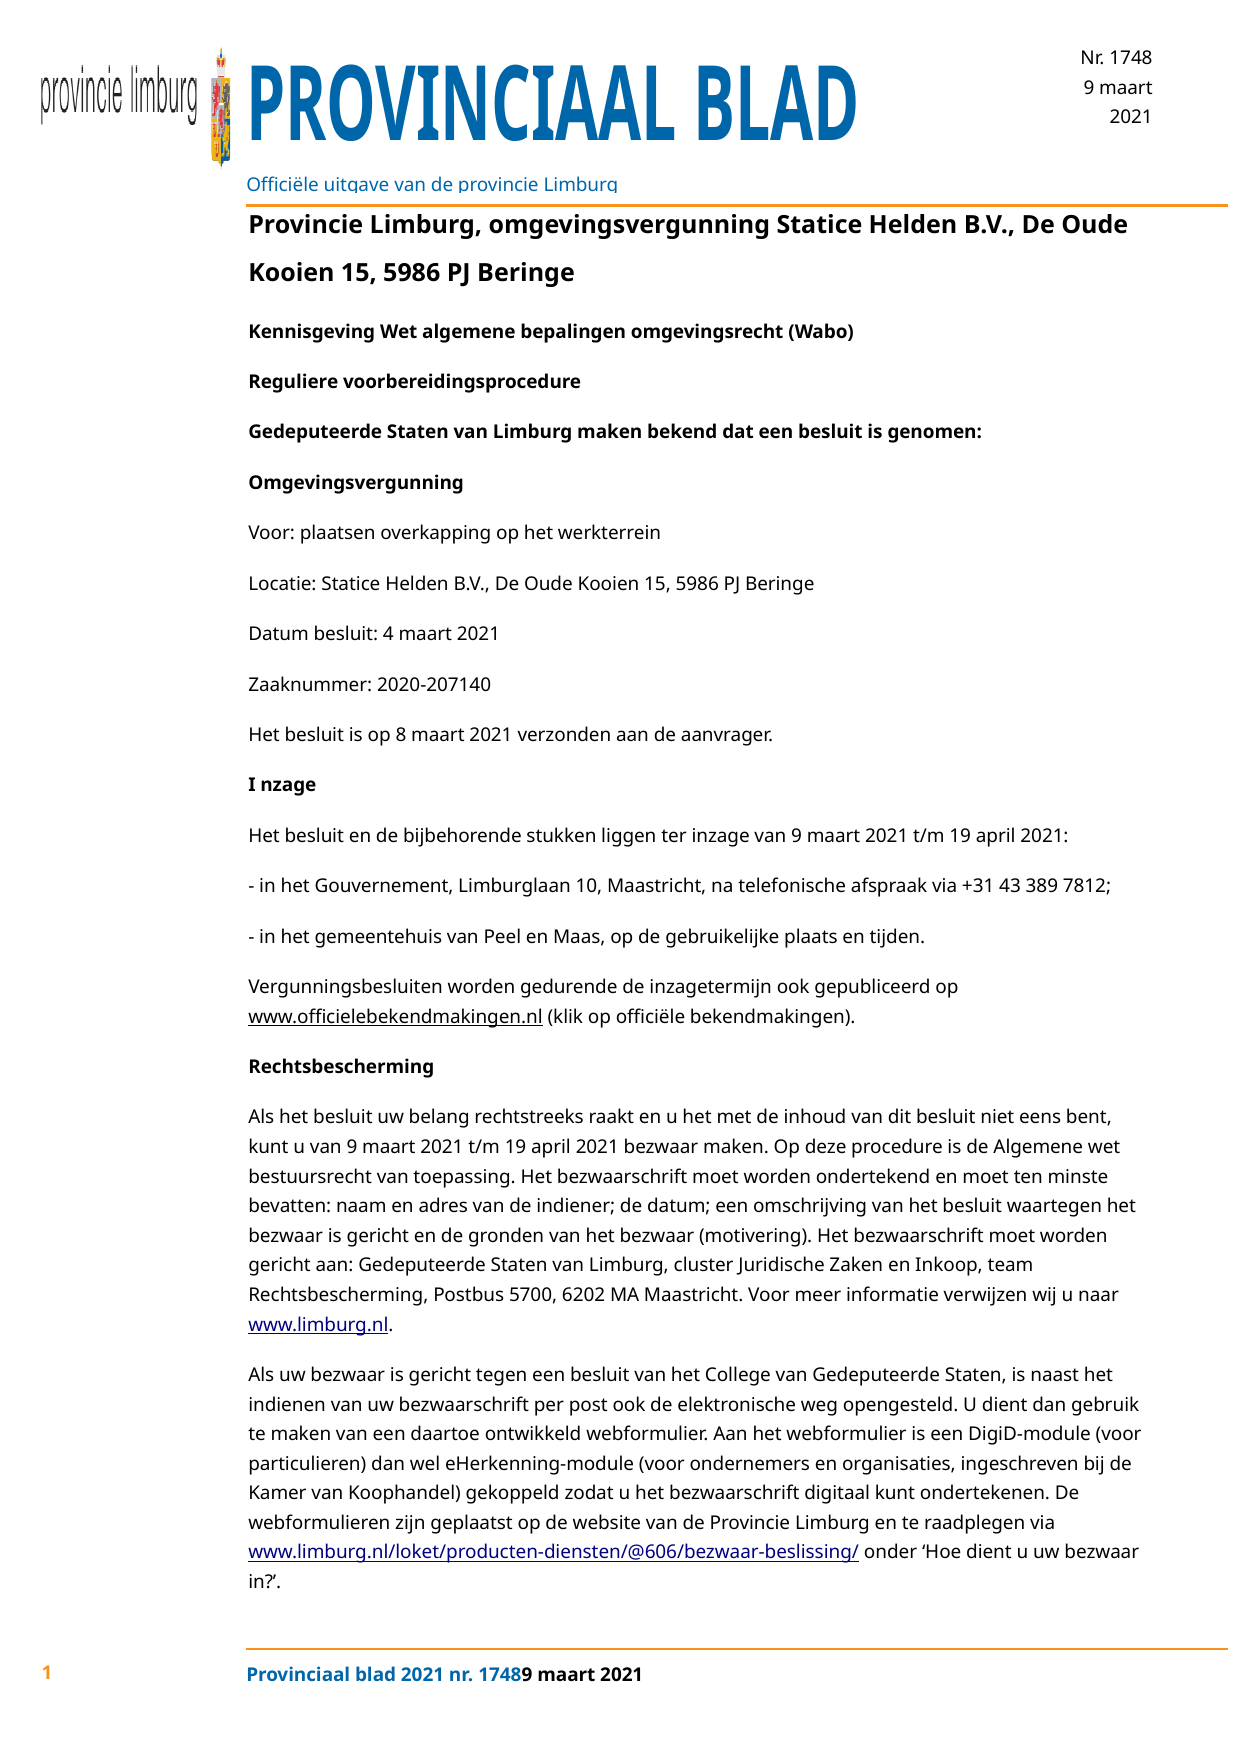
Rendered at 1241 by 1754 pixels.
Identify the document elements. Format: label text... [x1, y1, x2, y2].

text Reguliere voorbereidingsprocedure [248, 368, 1152, 394]
text Gedeputeerde Staten van Limburg maken bekend dat een besluit is genomen: [248, 419, 1152, 444]
text Voor: plaatsen overkapping op het werkterrein [248, 519, 1152, 545]
picture [41, 47, 231, 172]
text Kennisgeving Wet algemene bepalingen omgevingsrecht (Wabo) [248, 318, 1152, 344]
text I nzage [248, 772, 1152, 797]
text Vergunningsbesluiten worden gedurende de inzagetermijn ook gepubliceerd op www.officielebekendmakingen.nl (klik op officiële bekendmakingen). [248, 973, 1152, 1029]
text Het besluit is op 8 maart 2021 verzonden aan de aanvrager. [248, 721, 1152, 747]
text - in het Gouvernement, Limburglaan 10, Maastricht, na telefonische afspraak via +31 43 389 7812; [248, 872, 1152, 898]
text Omgevingsvergunning [248, 469, 1152, 495]
text Het besluit en de bijbehorende stukken liggen ter inzage van 9 maart 2021 t/m 19 april 2021: [248, 822, 1152, 848]
text Locatie: Statice Helden B.V., De Oude Kooien 15, 5986 PJ Beringe [248, 570, 1152, 596]
text Provincie Limburg, omgevingsvergunning Statice Helden B.V., De Oude Kooien 15, 5986 PJ Beringe [248, 207, 1152, 288]
text - in het gemeentehuis van Peel en Maas, op de gebruikelijke plaats en tijden. [248, 923, 1152, 949]
text Rechtsbescherming [248, 1053, 1152, 1079]
text Zaaknummer: 2020-207140 [248, 671, 1152, 697]
text Datum besluit: 4 maart 2021 [248, 620, 1152, 646]
text Als het besluit uw belang rechtstreeks raakt en u het met de inhoud van dit besluit niet eens bent, kunt u van 9 maart 2021 t/m 19 april 2021 bezwaar maken. Op deze procedure is de Algemene wet bestuursrecht van toepassing. Het bezwaarschrift moet worden ondertekend en moet ten minste bevatten: naam en adres van de indiener; de datum; een omschrijving van het besluit waartegen het bezwaar is gericht en de gronden van het bezwaar (motivering). Het bezwaarschrift moet worden gericht aan: Gedeputeerde Staten van Limburg, cluster Juridische Zaken en Inkoop, team Rechtsbescherming, Postbus 5700, 6202 MA Maastricht. Voor meer informatie verwijzen wij u naar www.limburg.nl. [248, 1104, 1152, 1337]
text Als uw bezwaar is gericht tegen een besluit van het College van Gedeputeerde Staten, is naast het indienen van uw bezwaarschrift per post ook de elektronische weg opengesteld. U dient dan gebruik te maken van een daartoe ontwikkeld webformulier. Aan het webformulier is een DigiD-module (voor particulieren) dan wel eHerkenning-module (voor ondernemers en organisaties, ingeschreven bij de Kamer van Koophandel) gekoppeld zodat u het bezwaarschrift digitaal kunt ondertekenen. De webformulieren zijn geplaatst op de website van de Provincie Limburg en te raadplegen via www.limburg.nl/loket/producten-diensten/@606/bezwaar-beslissing/ onder ‘Hoe dient u uw bezwaar in?’. [248, 1361, 1152, 1594]
